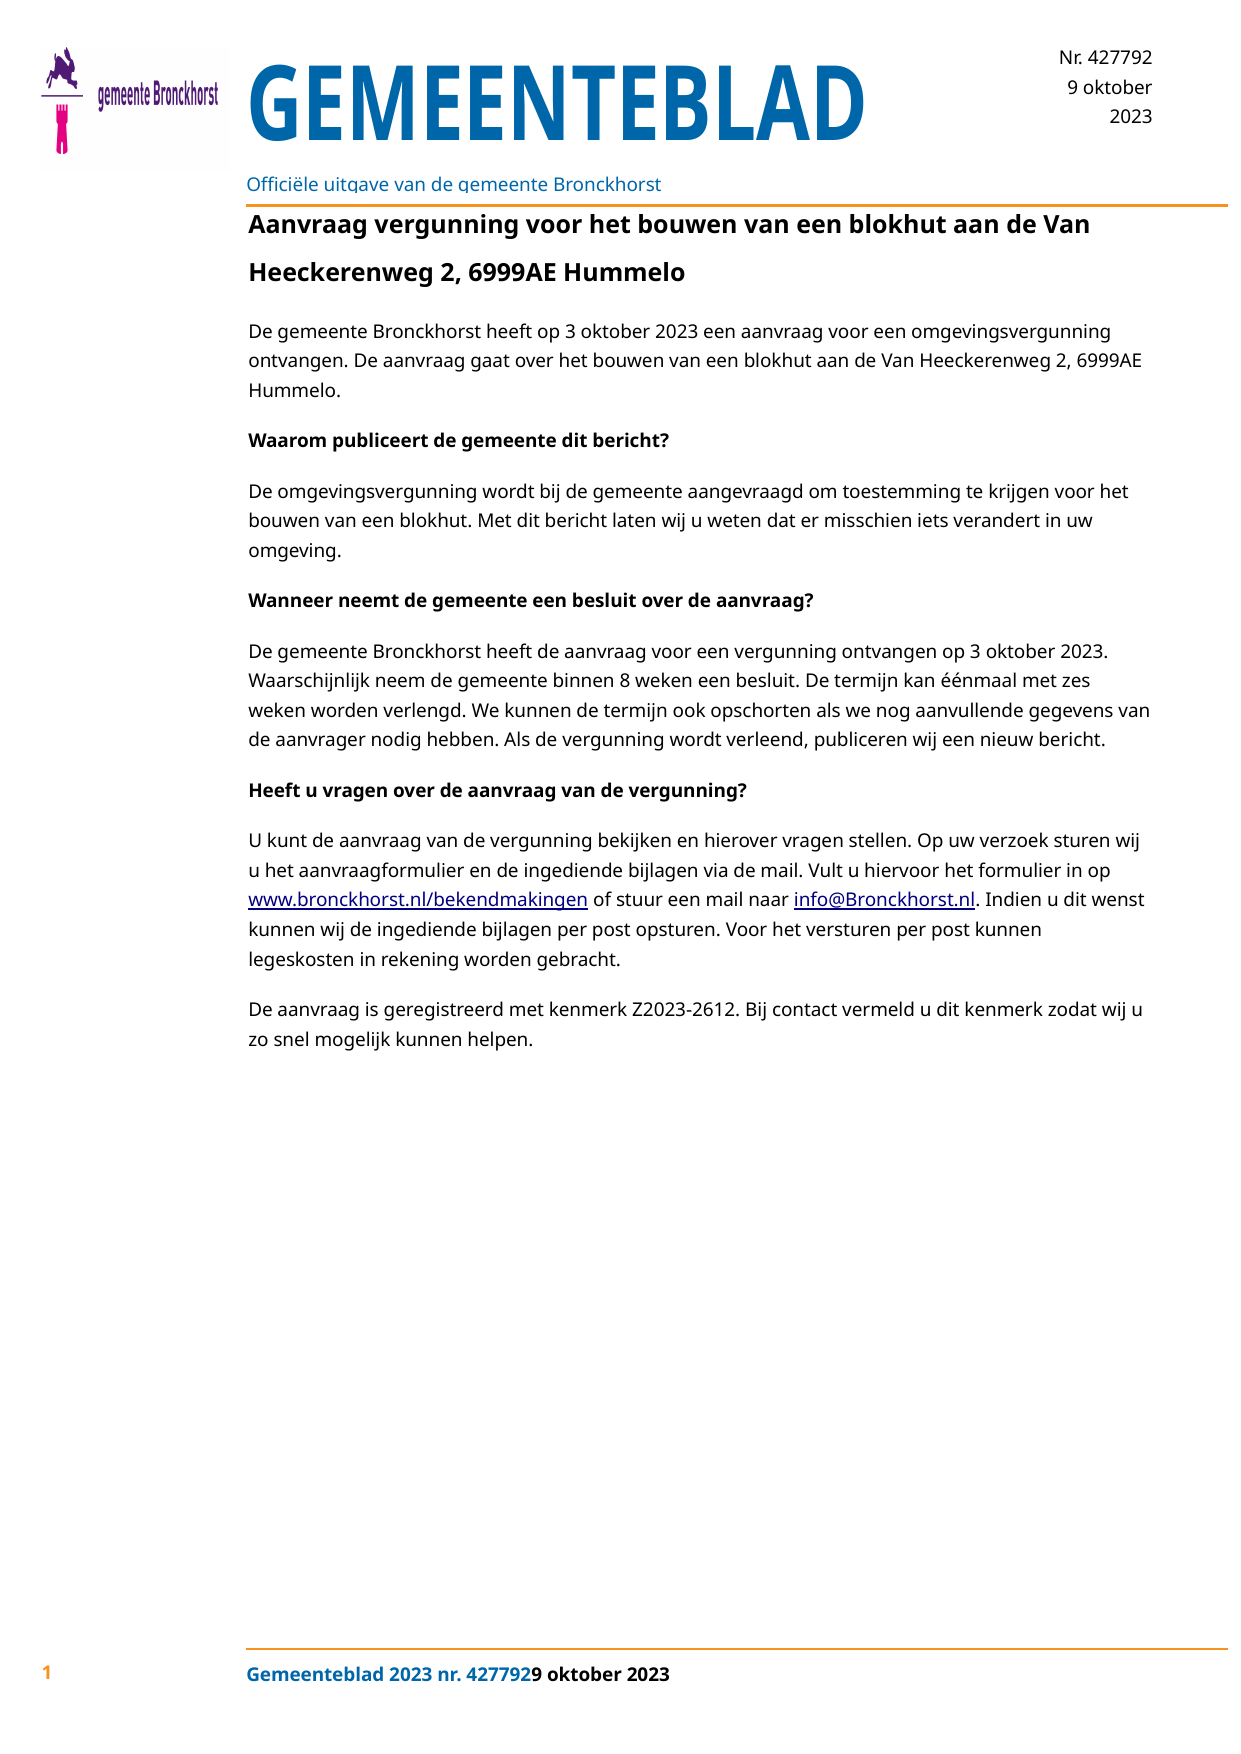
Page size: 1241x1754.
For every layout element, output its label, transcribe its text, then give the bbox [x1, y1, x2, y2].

text De aanvraag is geregistreerd met kenmerk Z2023-2612. Bij contact vermeld u dit kenmerk zodat wij u zo snel mogelijk kunnen helpen. [248, 996, 1152, 1052]
text Wanneer neemt de gemeente een besluit over de aanvraag? [248, 587, 1152, 613]
text U kunt de aanvraag van de vergunning bekijken en hierover vragen stellen. Op uw verzoek sturen wij u het aanvraagformulier en de ingediende bijlagen via de mail. Vult u hiervoor het formulier in op www.bronckhorst.nl/bekendmakingen of stuur een mail naar info@Bronckhorst.nl. Indien u dit wenst kunnen wij de ingediende bijlagen per post opsturen. Voor het versturen per post kunnen legeskosten in rekening worden gebracht. [248, 827, 1152, 972]
text De gemeente Bronckhorst heeft op 3 oktober 2023 een aanvraag voor een omgevingsvergunning ontvangen. De aanvraag gaat over het bouwen van een blokhut aan de Van Heeckerenweg 2, 6999AE Hummelo. [248, 318, 1152, 403]
text De gemeente Bronckhorst heeft de aanvraag voor een vergunning ontvangen op 3 oktober 2023. Waarschijnlijk neem de gemeente binnen 8 weken een besluit. De termijn kan éénmaal met zes weken worden verlengd. We kunnen de termijn ook opschorten als we nog aanvullende gegevens van de aanvrager nodig hebben. Als de vergunning wordt verleend, publiceren wij een nieuw bericht. [248, 638, 1152, 752]
text Heeft u vragen over de aanvraag van de vergunning? [248, 777, 1152, 803]
picture [41, 47, 231, 172]
text De omgevingsvergunning wordt bij de gemeente aangevraagd om toestemming te krijgen voor het bouwen van een blokhut. Met dit bericht laten wij u weten dat er misschien iets verandert in uw omgeving. [248, 478, 1152, 563]
text Waarom publiceert de gemeente dit bericht? [248, 427, 1152, 453]
text Aanvraag vergunning voor het bouwen van een blokhut aan de Van Heeckerenweg 2, 6999AE Hummelo [248, 207, 1152, 288]
